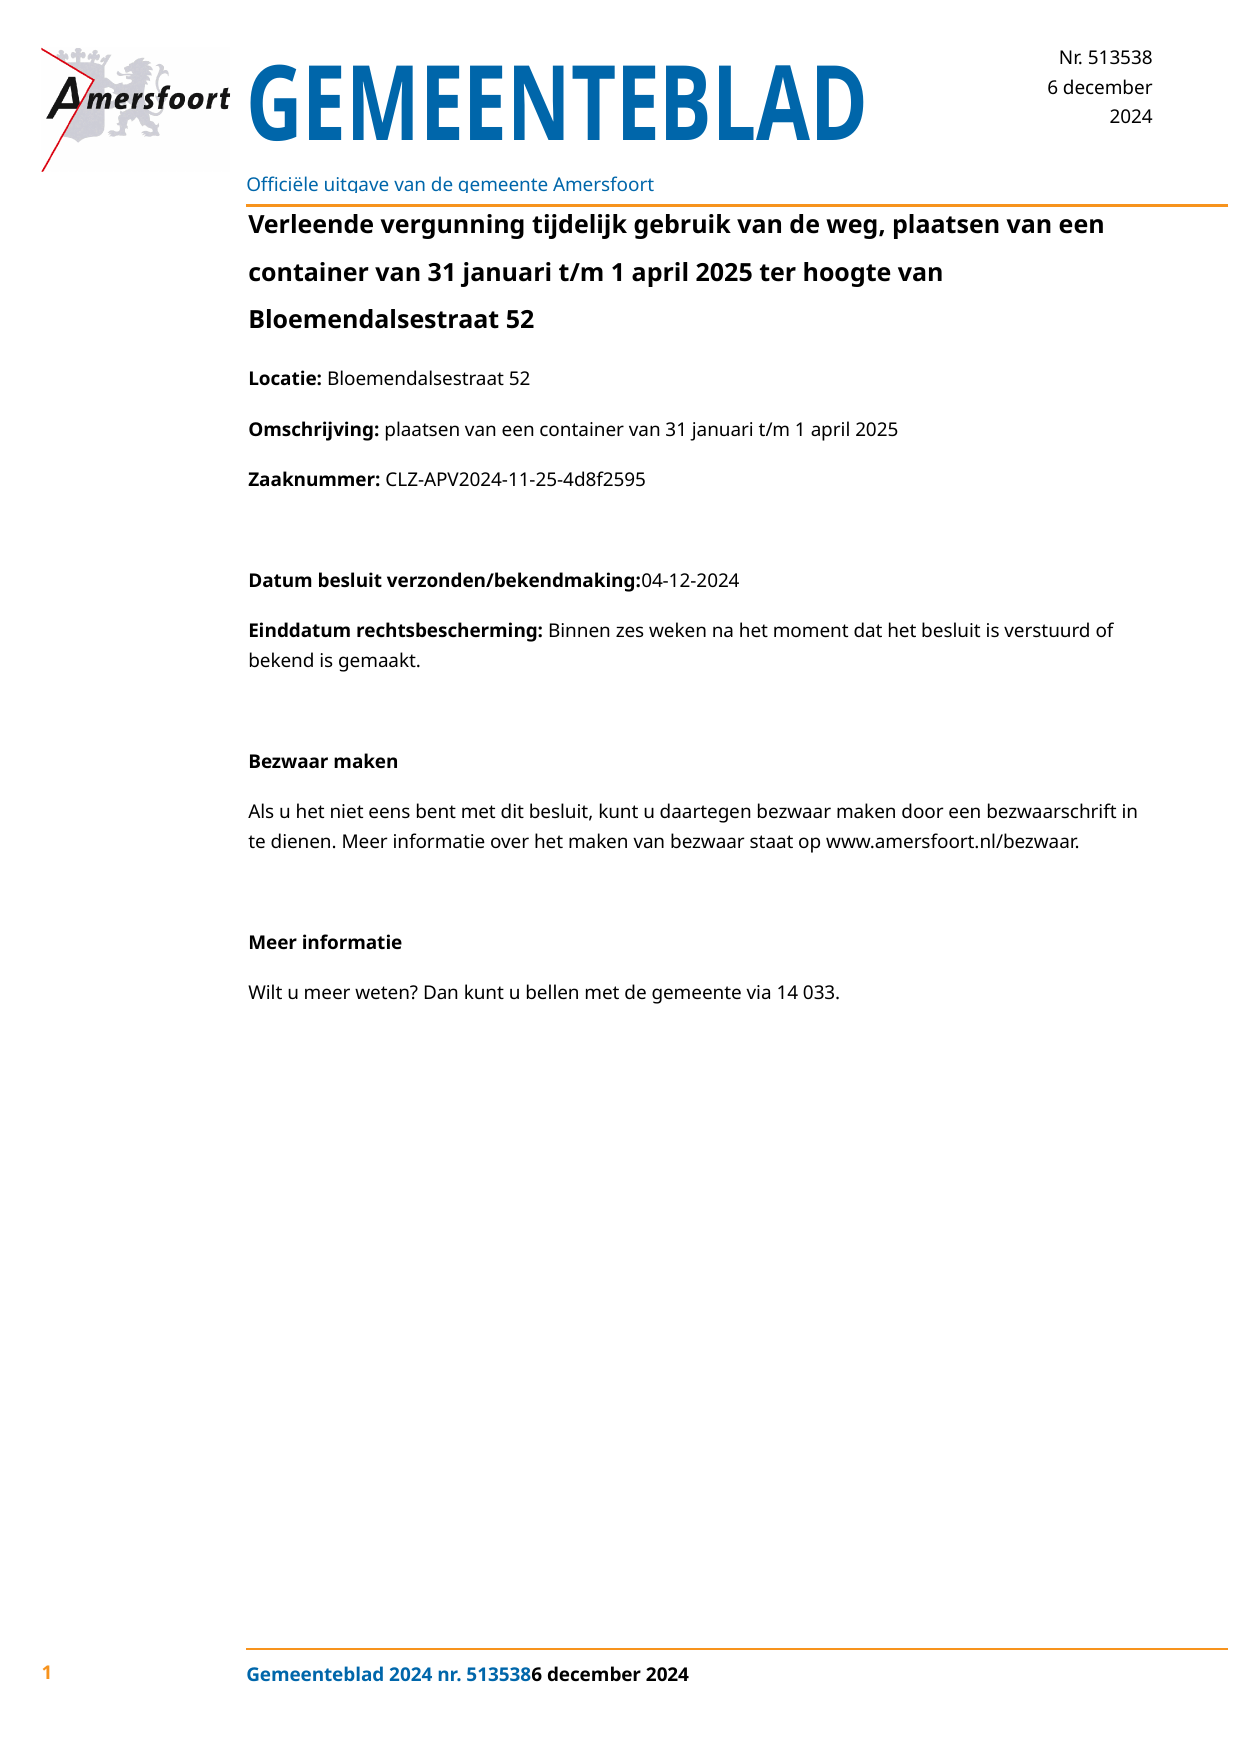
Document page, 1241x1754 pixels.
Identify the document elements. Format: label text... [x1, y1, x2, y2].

text Als u het niet eens bent met dit besluit, kunt u daartegen bezwaar maken door een bezwaarschrift in te dienen. Meer informatie over het maken van bezwaar staat op www.amersfoort.nl/bezwaar. [248, 798, 1152, 854]
text Meer informatie [248, 929, 1152, 954]
text Wilt u meer weten? Dan kunt u bellen met de gemeente via 14 033. [248, 979, 1152, 1005]
text Locatie: Bloemendalsestraat 52 [248, 366, 1152, 391]
text Omschrijving: plaatsen van een container van 31 januari t/m 1 april 2025 [248, 416, 1152, 442]
picture [41, 47, 231, 172]
text Bezwaar maken [248, 748, 1152, 774]
text Verleende vergunning tijdelijk gebruik van de weg, plaatsen van een container van 31 januari t/m 1 april 2025 ter hoogte van Bloemendalsestraat 52 [248, 207, 1152, 336]
text Einddatum rechtsbescherming: Binnen zes weken na het moment dat het besluit is verstuurd of bekend is gemaakt. [248, 618, 1152, 673]
text Datum besluit verzonden/bekendmaking:04-12-2024 [248, 567, 1152, 593]
text Zaaknummer: CLZ-APV2024-11-25-4d8f2595 [248, 466, 1152, 492]
